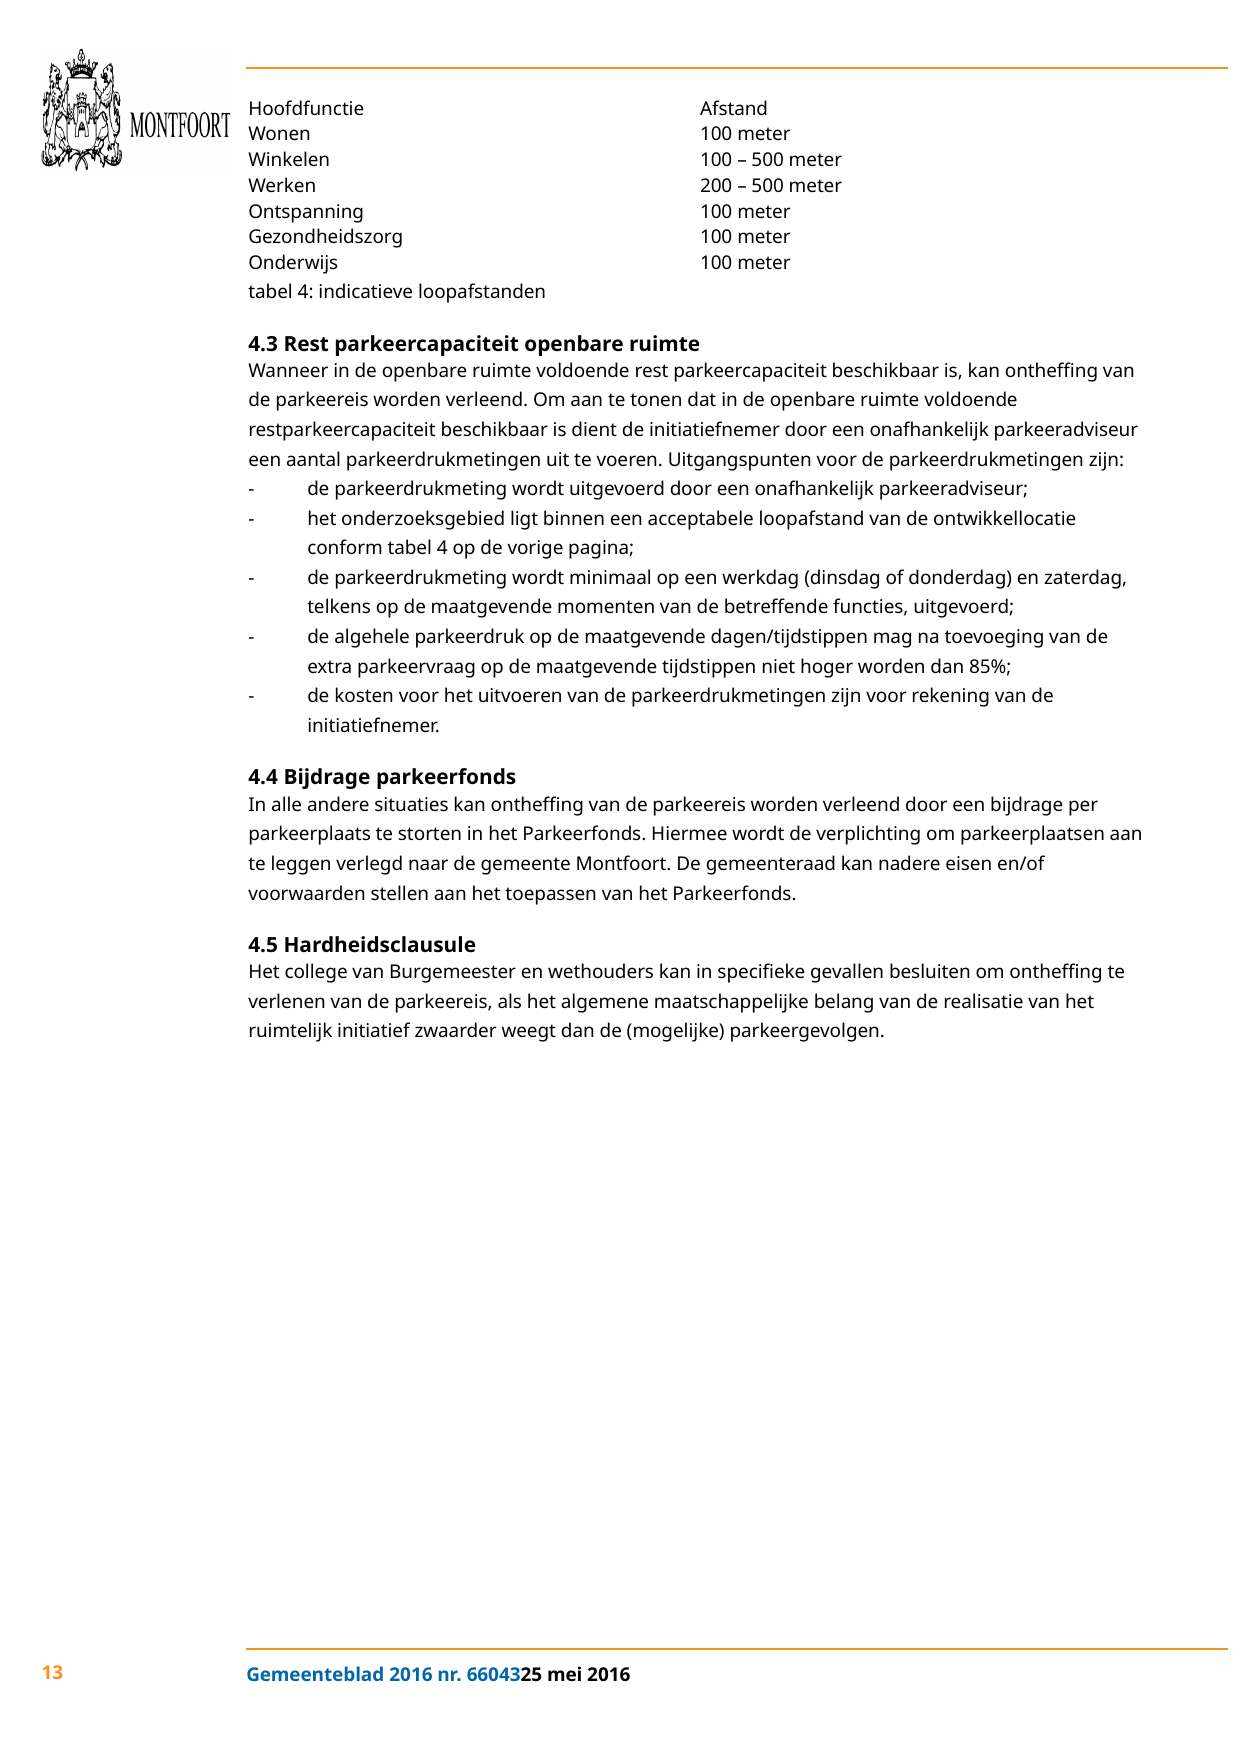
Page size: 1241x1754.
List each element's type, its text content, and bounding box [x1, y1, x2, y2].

table_cell Gezondheidszorg [248, 224, 700, 249]
text In alle andere situaties kan ontheffing van de parkeereis worden verleend door een bijdrage per parkeerplaats te storten in het Parkeerfonds. Hiermee wordt de verplichting om parkeerplaatsen aan te leggen verlegd naar de gemeente Montfoort. De gemeenteraad kan nadere eisen en/of voorwaarden stellen aan het toepassen van het Parkeerfonds. [248, 791, 1152, 905]
text Wanneer in de openbare ruimte voldoende rest parkeercapaciteit beschikbaar is, kan ontheffing van de parkeereis worden verleend. Om aan te tonen dat in de openbare ruimte voldoende restparkeercapaciteit beschikbaar is dient de initiatiefnemer door een onafhankelijk parkeeradviseur een aantal parkeerdrukmetingen uit te voeren. Uitgangspunten voor de parkeerdrukmetingen zijn: [248, 357, 1152, 472]
table_cell Wonen [248, 121, 700, 146]
table_header Hoofdfunctie [248, 95, 700, 121]
text 4.4 Bijdrage parkeerfonds [248, 762, 1152, 791]
table_cell Winkelen [248, 146, 700, 172]
table_cell 100 meter [700, 121, 1152, 146]
table_cell 100 meter [700, 198, 1152, 223]
picture [41, 47, 231, 172]
text Het college van Burgemeester en wethouders kan in specifieke gevallen besluiten om ontheffing te verlenen van de parkeereis, als het algemene maatschappelijke belang van de realisatie van het ruimtelijk initiatief zwaarder weegt dan de (mogelijke) parkeergevolgen. [248, 958, 1152, 1043]
table_cell 100 – 500 meter [700, 146, 1152, 172]
list de kosten voor het uitvoeren van de parkeerdrukmetingen zijn voor rekening van de initiatiefnemer. [248, 682, 1152, 738]
text 4.3 Rest parkeercapaciteit openbare ruimte [248, 329, 1152, 357]
table_header Afstand [700, 95, 1152, 121]
list het onderzoeksgebied ligt binnen een acceptabele loopafstand van de ontwikkellocatie conform tabel 4 op de vorige pagina; [248, 505, 1152, 560]
table_cell Werken [248, 172, 700, 198]
table_cell Ontspanning [248, 198, 700, 223]
table_cell 100 meter [700, 249, 1152, 275]
list de algehele parkeerdruk op de maatgevende dagen/tijdstippen mag na toevoeging van de extra parkeervraag op de maatgevende tijdstippen niet hoger worden dan 85%; [248, 623, 1152, 679]
text tabel 4: indicatieve loopafstanden [248, 278, 1152, 304]
table_cell 100 meter [700, 224, 1152, 249]
list de parkeerdrukmeting wordt minimaal op een werkdag (dinsdag of donderdag) en zaterdag, telkens op de maatgevende momenten van de betreffende functies, uitgevoerd; [248, 564, 1152, 619]
text 4.5 Hardheidsclausule [248, 930, 1152, 958]
list de parkeerdrukmeting wordt uitgevoerd door een onafhankelijk parkeeradviseur; [248, 475, 1152, 501]
table_cell Onderwijs [248, 249, 700, 275]
table_cell 200 – 500 meter [700, 172, 1152, 198]
